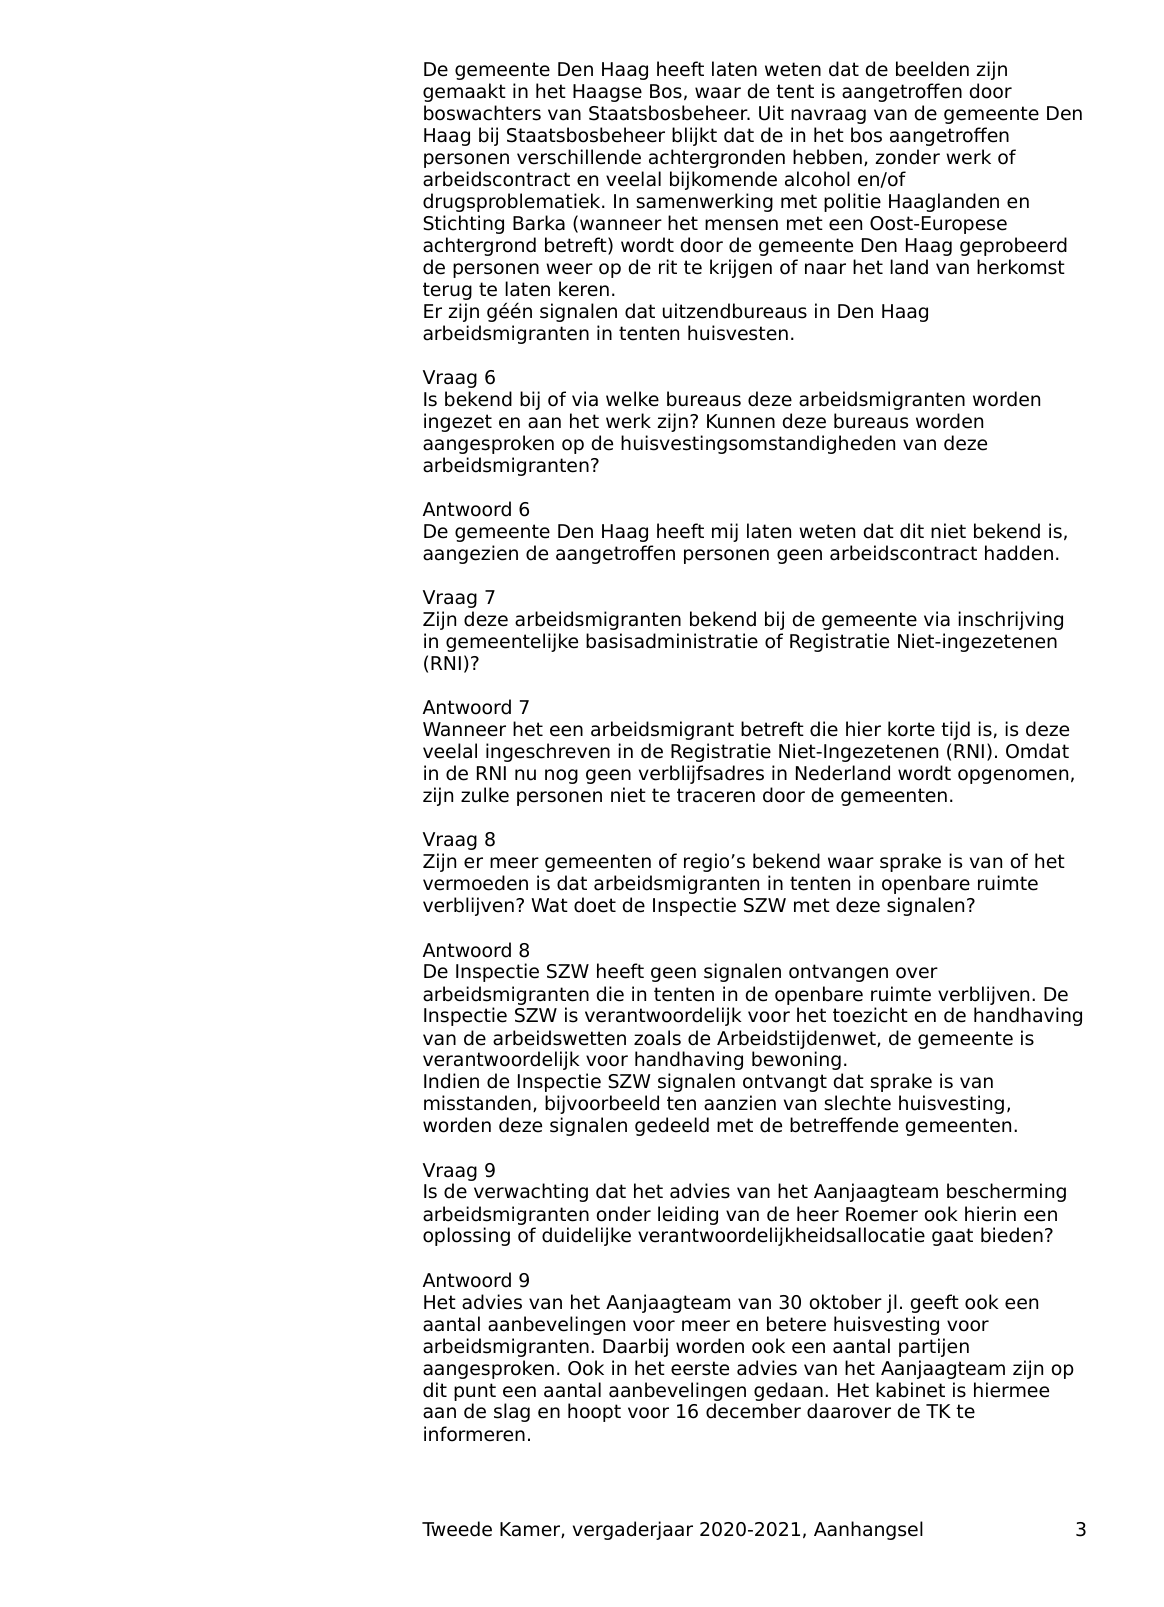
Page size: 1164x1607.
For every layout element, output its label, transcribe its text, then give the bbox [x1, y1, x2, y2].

text Is de verwachting dat het advies van het Aanjaagteam bescherming arbeidsmigranten onder leiding van de heer Roemer ook hierin een oplossing of duidelijke verantwoordelijkheidsallocatie gaat bieden? [422, 1181, 1087, 1247]
text Vraag 6 [422, 367, 1087, 389]
text Antwoord 8 [422, 939, 1087, 961]
text Het advies van het Aanjaagteam van 30 oktober jl. geeft ook een aantal aanbevelingen voor meer en betere huisvesting voor arbeidsmigranten. Daarbij worden ook een aantal partijen aangesproken. Ook in het eerste advies van het Aanjaagteam zijn op dit punt een aantal aanbevelingen gedaan. Het kabinet is hiermee aan de slag en hoopt voor 16 december daarover de TK te informeren. [422, 1292, 1087, 1445]
text Antwoord 7 [422, 697, 1087, 719]
text Is bekend bij of via welke bureaus deze arbeidsmigranten worden ingezet en aan het werk zijn? Kunnen deze bureaus worden aangesproken op de huisvestingsomstandigheden van deze arbeidsmigranten? [422, 389, 1087, 477]
text Vraag 7 [422, 587, 1087, 609]
text Indien de Inspectie SZW signalen ontvangt dat sprake is van misstanden, bijvoorbeeld ten aanzien van slechte huisvesting, worden deze signalen gedeeld met de betreffende gemeenten. [422, 1071, 1087, 1137]
text Antwoord 9 [422, 1269, 1087, 1292]
text De Inspectie SZW heeft geen signalen ontvangen over arbeidsmigranten die in tenten in de openbare ruimte verblijven. De Inspectie SZW is verantwoordelijk voor het toezicht en de handhaving van de arbeidswetten zoals de Arbeidstijdenwet, de gemeente is verantwoordelijk voor handhaving bewoning. [422, 961, 1087, 1071]
text Vraag 9 [422, 1159, 1087, 1181]
text De gemeente Den Haag heeft laten weten dat de beelden zijn gemaakt in het Haagse Bos, waar de tent is aangetroffen door boswachters van Staatsbosbeheer. Uit navraag van de gemeente Den Haag bij Staatsbosbeheer blijkt dat de in het bos aangetroffen personen verschillende achtergronden hebben, zonder werk of arbeidscontract en veelal bijkomende alcohol en/of drugsproblematiek. In samenwerking met politie Haaglanden en Stichting Barka (wanneer het mensen met een Oost-Europese achtergrond betreft) wordt door de gemeente Den Haag geprobeerd de personen weer op de rit te krijgen of naar het land van herkomst terug te laten keren. [422, 59, 1087, 301]
text De gemeente Den Haag heeft mij laten weten dat dit niet bekend is, aangezien de aangetroffen personen geen arbeidscontract hadden. [422, 521, 1087, 565]
text Zijn deze arbeidsmigranten bekend bij de gemeente via inschrijving in gemeentelijke basisadministratie of Registratie Niet-ingezetenen (RNI)? [422, 609, 1087, 675]
text Antwoord 6 [422, 499, 1087, 521]
text Vraag 8 [422, 829, 1087, 851]
text Er zijn géén signalen dat uitzendbureaus in Den Haag arbeidsmigranten in tenten huisvesten. [422, 301, 1087, 345]
text Zijn er meer gemeenten of regio’s bekend waar sprake is van of het vermoeden is dat arbeidsmigranten in tenten in openbare ruimte verblijven? Wat doet de Inspectie SZW met deze signalen? [422, 851, 1087, 917]
text Wanneer het een arbeidsmigrant betreft die hier korte tijd is, is deze veelal ingeschreven in de Registratie Niet-Ingezetenen (RNI). Omdat in de RNI nu nog geen verblijfsadres in Nederland wordt opgenomen, zijn zulke personen niet te traceren door de gemeenten. [422, 719, 1087, 807]
